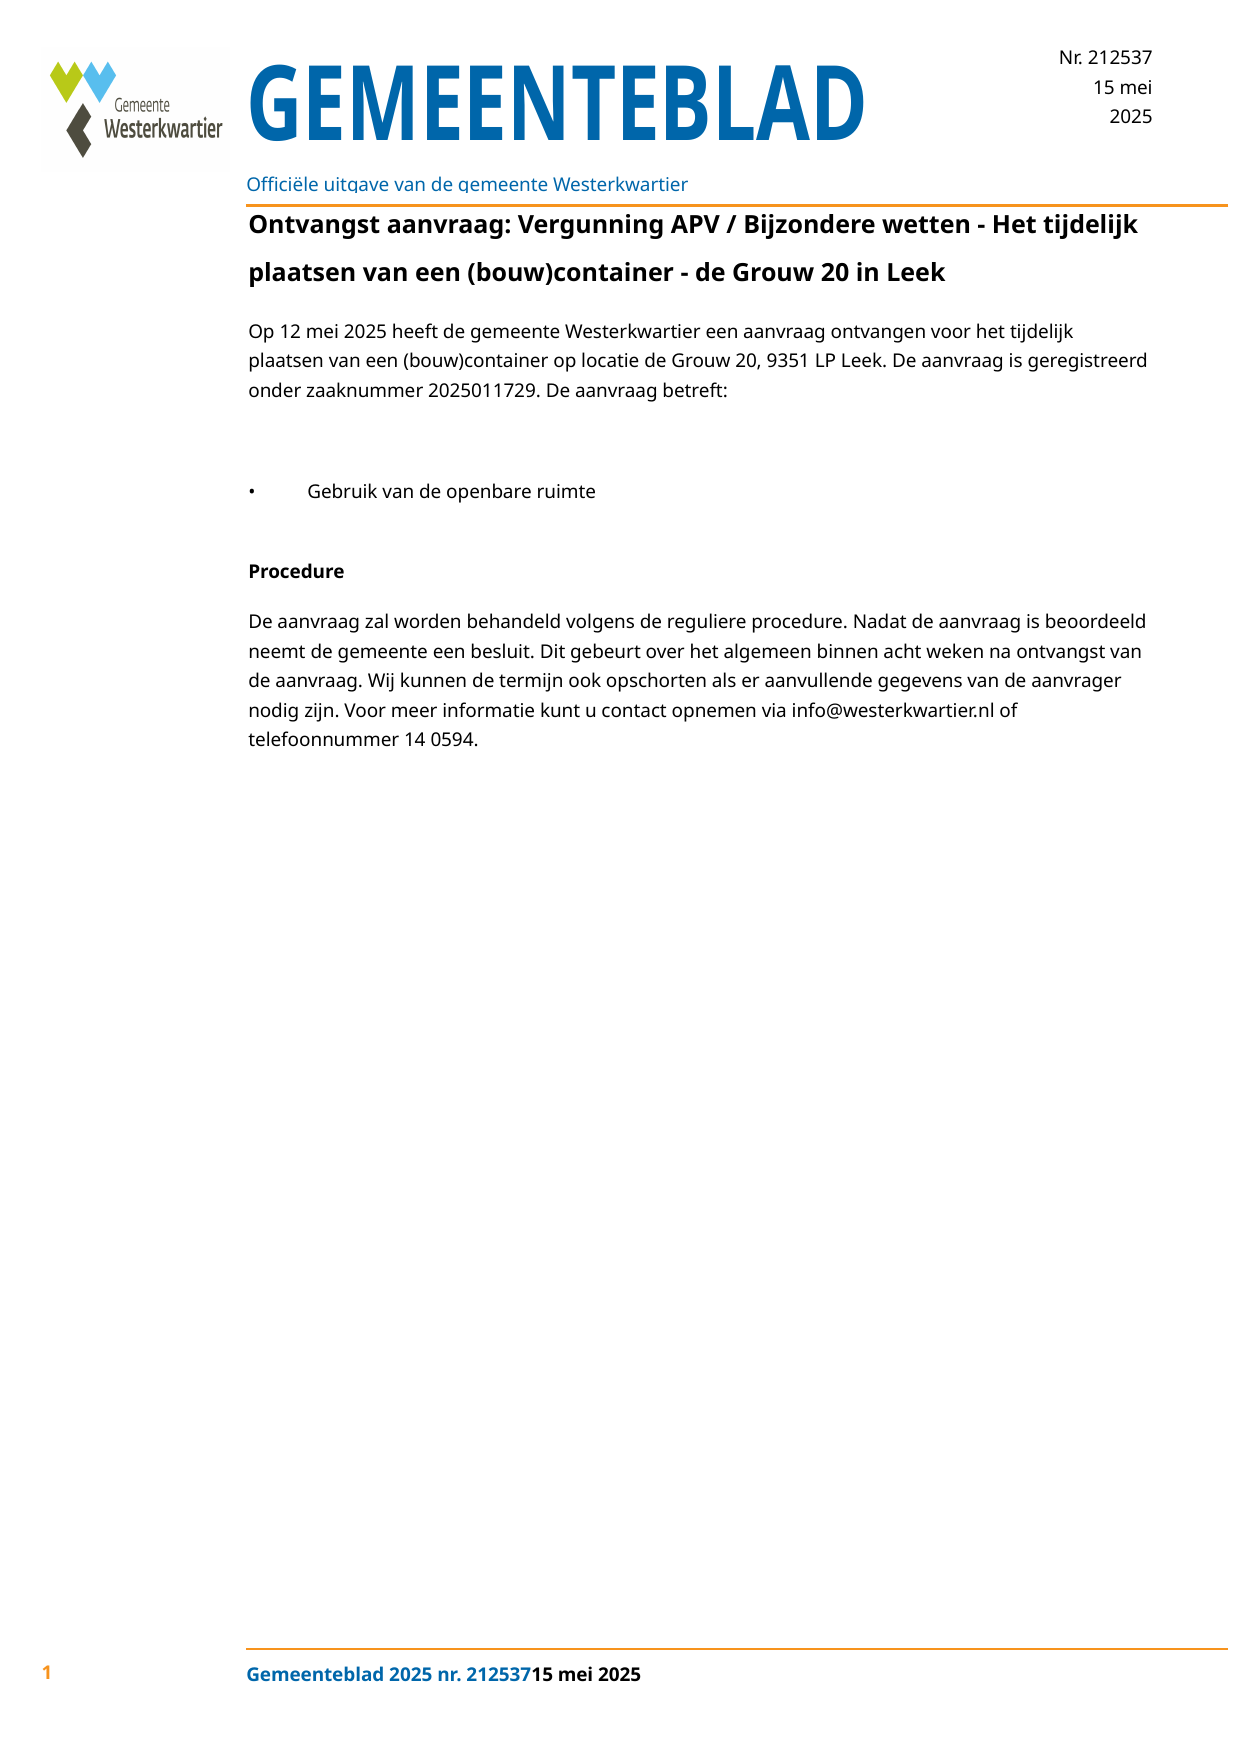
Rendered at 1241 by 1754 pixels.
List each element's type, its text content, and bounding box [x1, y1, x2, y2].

picture [41, 47, 231, 172]
text Procedure [248, 558, 1152, 584]
list Gebruik van de openbare ruimte [248, 478, 1152, 504]
text De aanvraag zal worden behandeld volgens de reguliere procedure. Nadat de aanvraag is beoordeeld neemt de gemeente een besluit. Dit gebeurt over het algemeen binnen acht weken na ontvangst van de aanvraag. Wij kunnen de termijn ook opschorten als er aanvullende gegevens van de aanvrager nodig zijn. Voor meer informatie kunt u contact opnemen via info@westerkwartier.nl of telefoonnummer 14 0594. [248, 608, 1152, 752]
text Op 12 mei 2025 heeft de gemeente Westerkwartier een aanvraag ontvangen voor het tijdelijk plaatsen van een (bouw)container op locatie de Grouw 20, 9351 LP Leek. De aanvraag is geregistreerd onder zaaknummer 2025011729. De aanvraag betreft: [248, 318, 1152, 403]
text Ontvangst aanvraag: Vergunning APV / Bijzondere wetten - Het tijdelijk plaatsen van een (bouw)container - de Grouw 20 in Leek [248, 207, 1152, 288]
